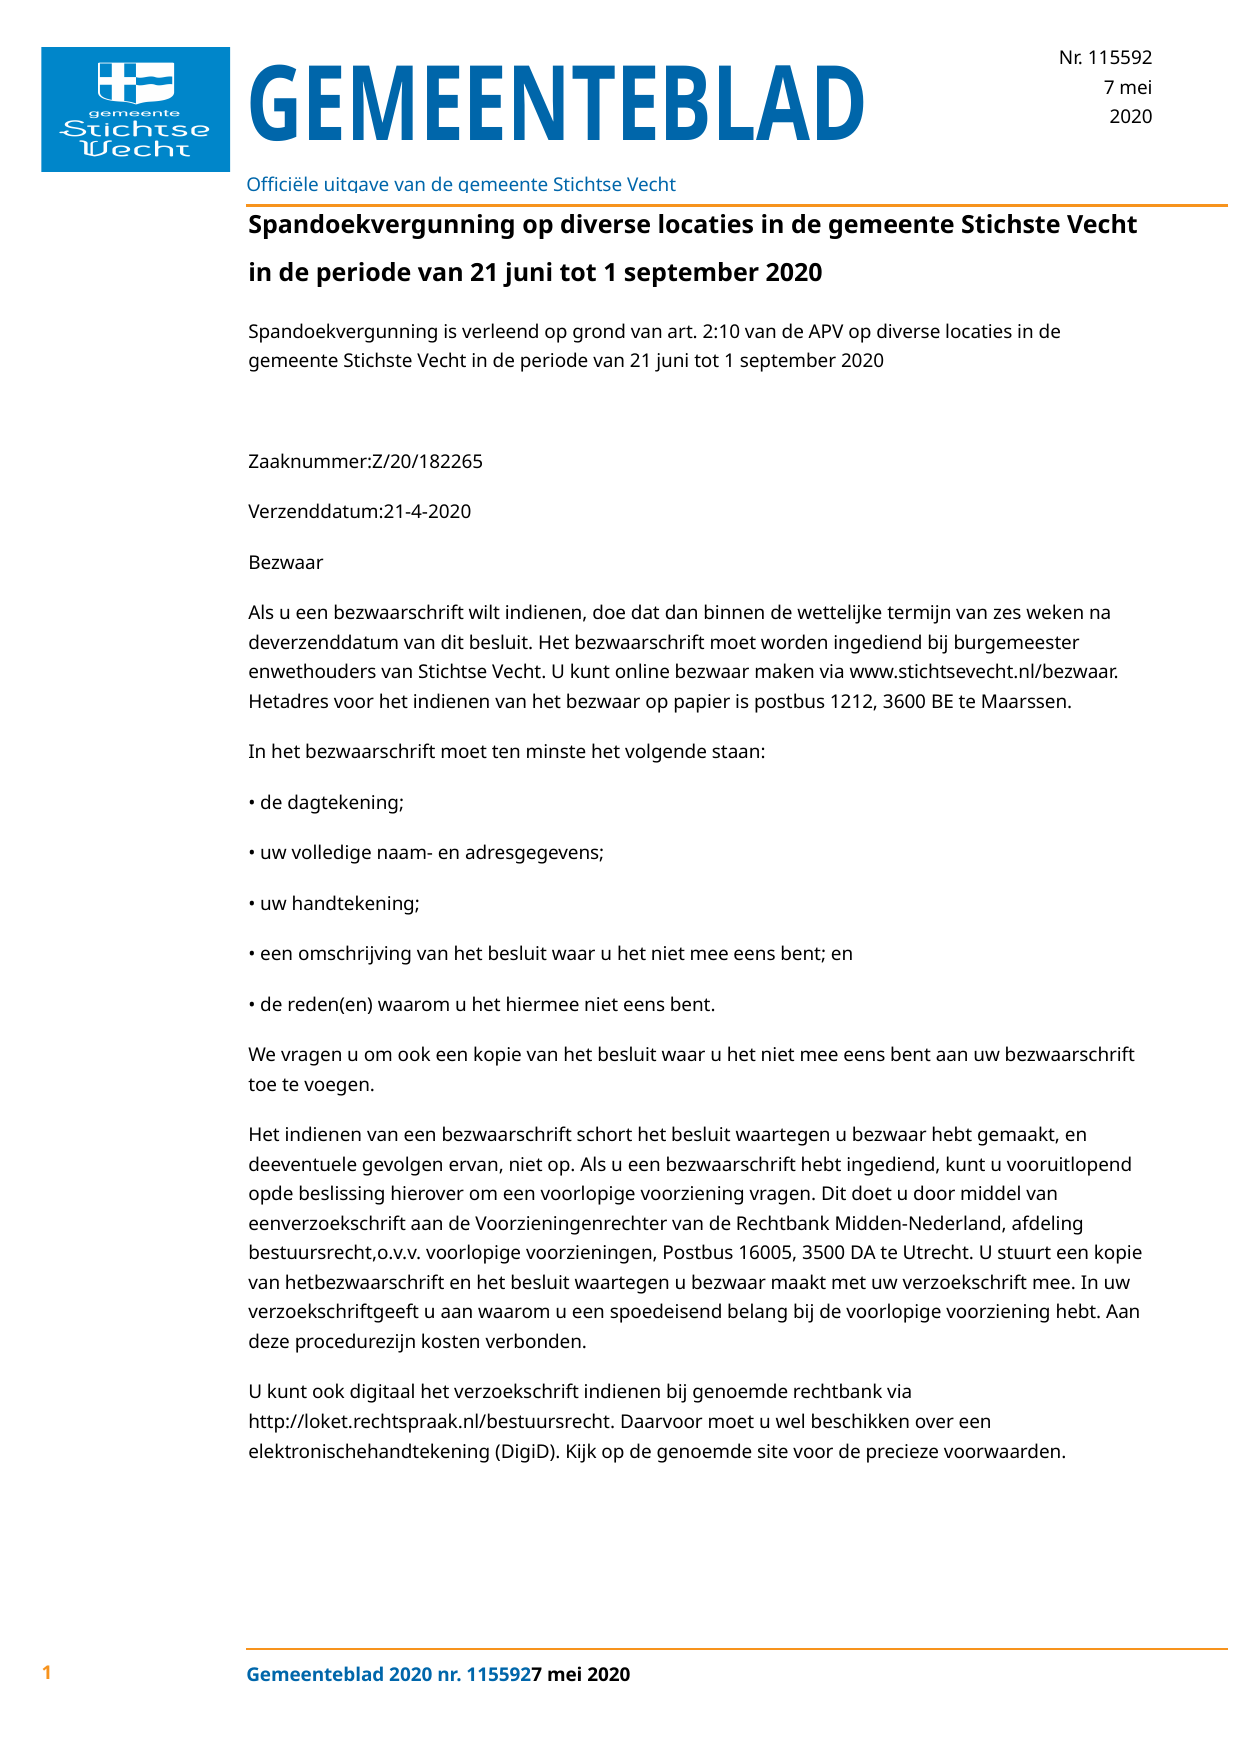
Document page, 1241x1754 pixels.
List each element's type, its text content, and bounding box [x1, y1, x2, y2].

text Verzenddatum:21-4-2020 [248, 499, 1152, 524]
text In het bezwaarschrift moet ten minste het volgende staan: [248, 739, 1152, 764]
text U kunt ook digitaal het verzoekschrift indienen bij genoemde rechtbank via http://loket.rechtspraak.nl/bestuursrecht. Daarvoor moet u wel beschikken over een elektronischehandtekening (DigiD). Kijk op de genoemde site voor de precieze voorwaarden. [248, 1379, 1152, 1464]
text • uw handtekening; [248, 890, 1152, 916]
text Als u een bezwaarschrift wilt indienen, doe dat dan binnen de wettelijke termijn van zes weken na deverzenddatum van dit besluit. Het bezwaarschrift moet worden ingediend bij burgemeester enwethouders van Stichtse Vecht. U kunt online bezwaar maken via www.stichtsevecht.nl/bezwaar. Hetadres voor het indienen van het bezwaar op papier is postbus 1212, 3600 BE te Maarssen. [248, 599, 1152, 714]
text • een omschrijving van het besluit waar u het niet mee eens bent; en [248, 940, 1152, 966]
picture [137, 63, 174, 103]
text Bezwaar [248, 549, 1152, 575]
text • uw volledige naam- en adresgegevens; [248, 839, 1152, 865]
text Spandoekvergunning op diverse locaties in de gemeente Stichste Vecht in de periode van 21 juni tot 1 september 2020 [248, 207, 1152, 288]
text Spandoekvergunning is verleend op grond van art. 2:10 van de APV op diverse locaties in de gemeente Stichste Vecht in de periode van 21 juni tot 1 september 2020 [248, 318, 1152, 373]
text • de dagtekening; [248, 789, 1152, 815]
text Zaaknummer:Z/20/182265 [248, 448, 1152, 474]
text Het indienen van een bezwaarschrift schort het besluit waartegen u bezwaar hebt gemaakt, en deeventuele gevolgen ervan, niet op. Als u een bezwaarschrift hebt ingediend, kunt u vooruitlopend opde beslissing hierover om een voorlopige voorziening vragen. Dit doet u door middel van eenverzoekschrift aan de Voorzieningenrechter van de Rechtbank Midden-Nederland, afdeling bestuursrecht,o.v.v. voorlopige voorzieningen, Postbus 16005, 3500 DA te Utrecht. U stuurt een kopie van hetbezwaarschrift en het besluit waartegen u bezwaar maakt met uw verzoekschrift mee. In uw verzoekschriftgeeft u aan waarom u een spoedeisend belang bij de voorlopige voorziening hebt. Aan deze procedurezijn kosten verbonden. [248, 1121, 1152, 1354]
text We vragen u om ook een kopie van het besluit waar u het niet mee eens bent aan uw bezwaarschrift toe te voegen. [248, 1041, 1152, 1097]
text • de reden(en) waarom u het hiermee niet eens bent. [248, 991, 1152, 1017]
picture [99, 63, 135, 101]
